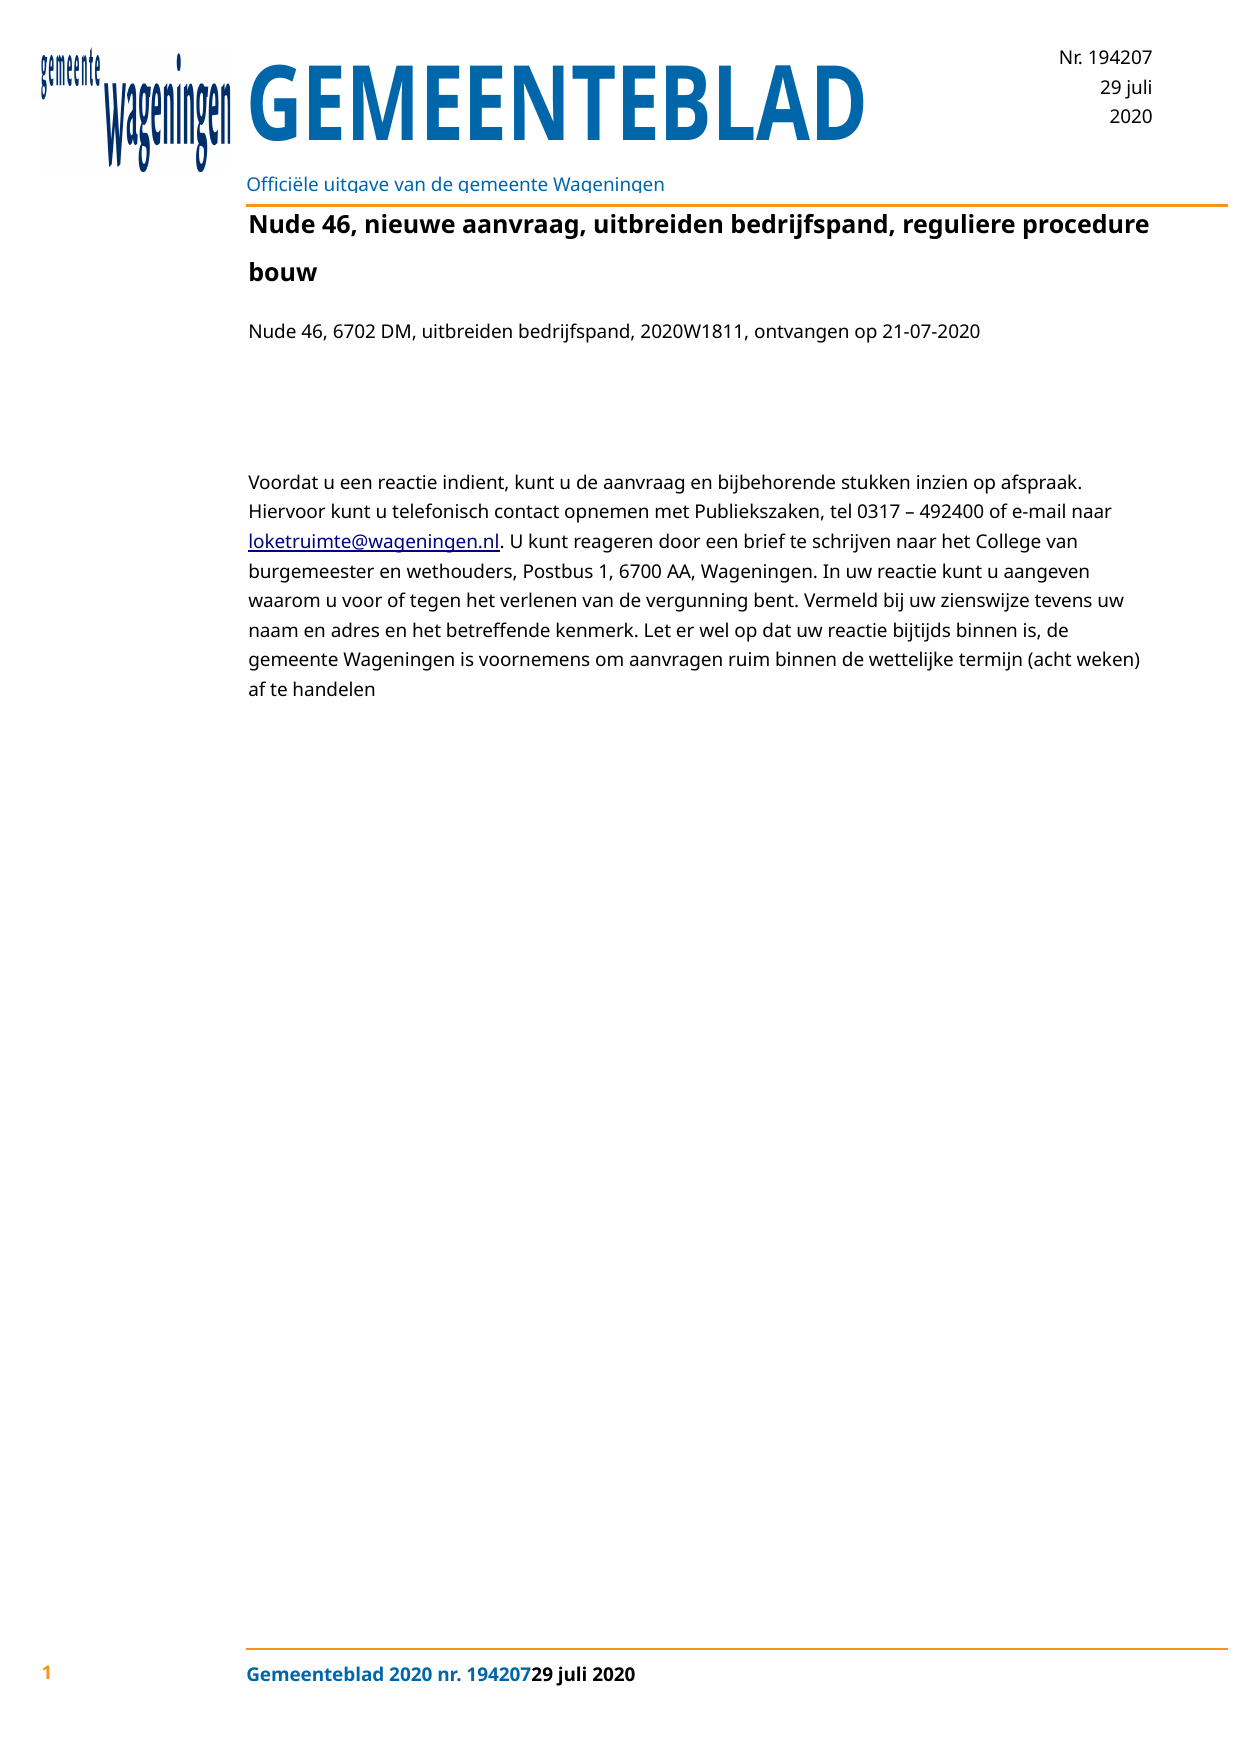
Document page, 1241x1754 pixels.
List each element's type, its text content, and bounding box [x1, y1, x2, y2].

text Nude 46, 6702 DM, uitbreiden bedrijfspand, 2020W1811, ontvangen op 21-07-2020 [248, 318, 1152, 344]
text Nude 46, nieuwe aanvraag, uitbreiden bedrijfspand, reguliere procedure bouw [248, 207, 1152, 288]
picture [41, 47, 231, 172]
text Voordat u een reactie indient, kunt u de aanvraag en bijbehorende stukken inzien op afspraak. Hiervoor kunt u telefonisch contact opnemen met Publiekszaken, tel 0317 – 492400 of e-mail naar loketruimte@wageningen.nl. U kunt reageren door een brief te schrijven naar het College van burgemeester en wethouders, Postbus 1, 6700 AA, Wageningen. In uw reactie kunt u aangeven waarom u voor of tegen het verlenen van de vergunning bent. Vermeld bij uw zienswijze tevens uw naam en adres en het betreffende kenmerk. Let er wel op dat uw reactie bijtijds binnen is, de gemeente Wageningen is voornemens om aanvragen ruim binnen de wettelijke termijn (acht weken) af te handelen [248, 469, 1152, 702]
